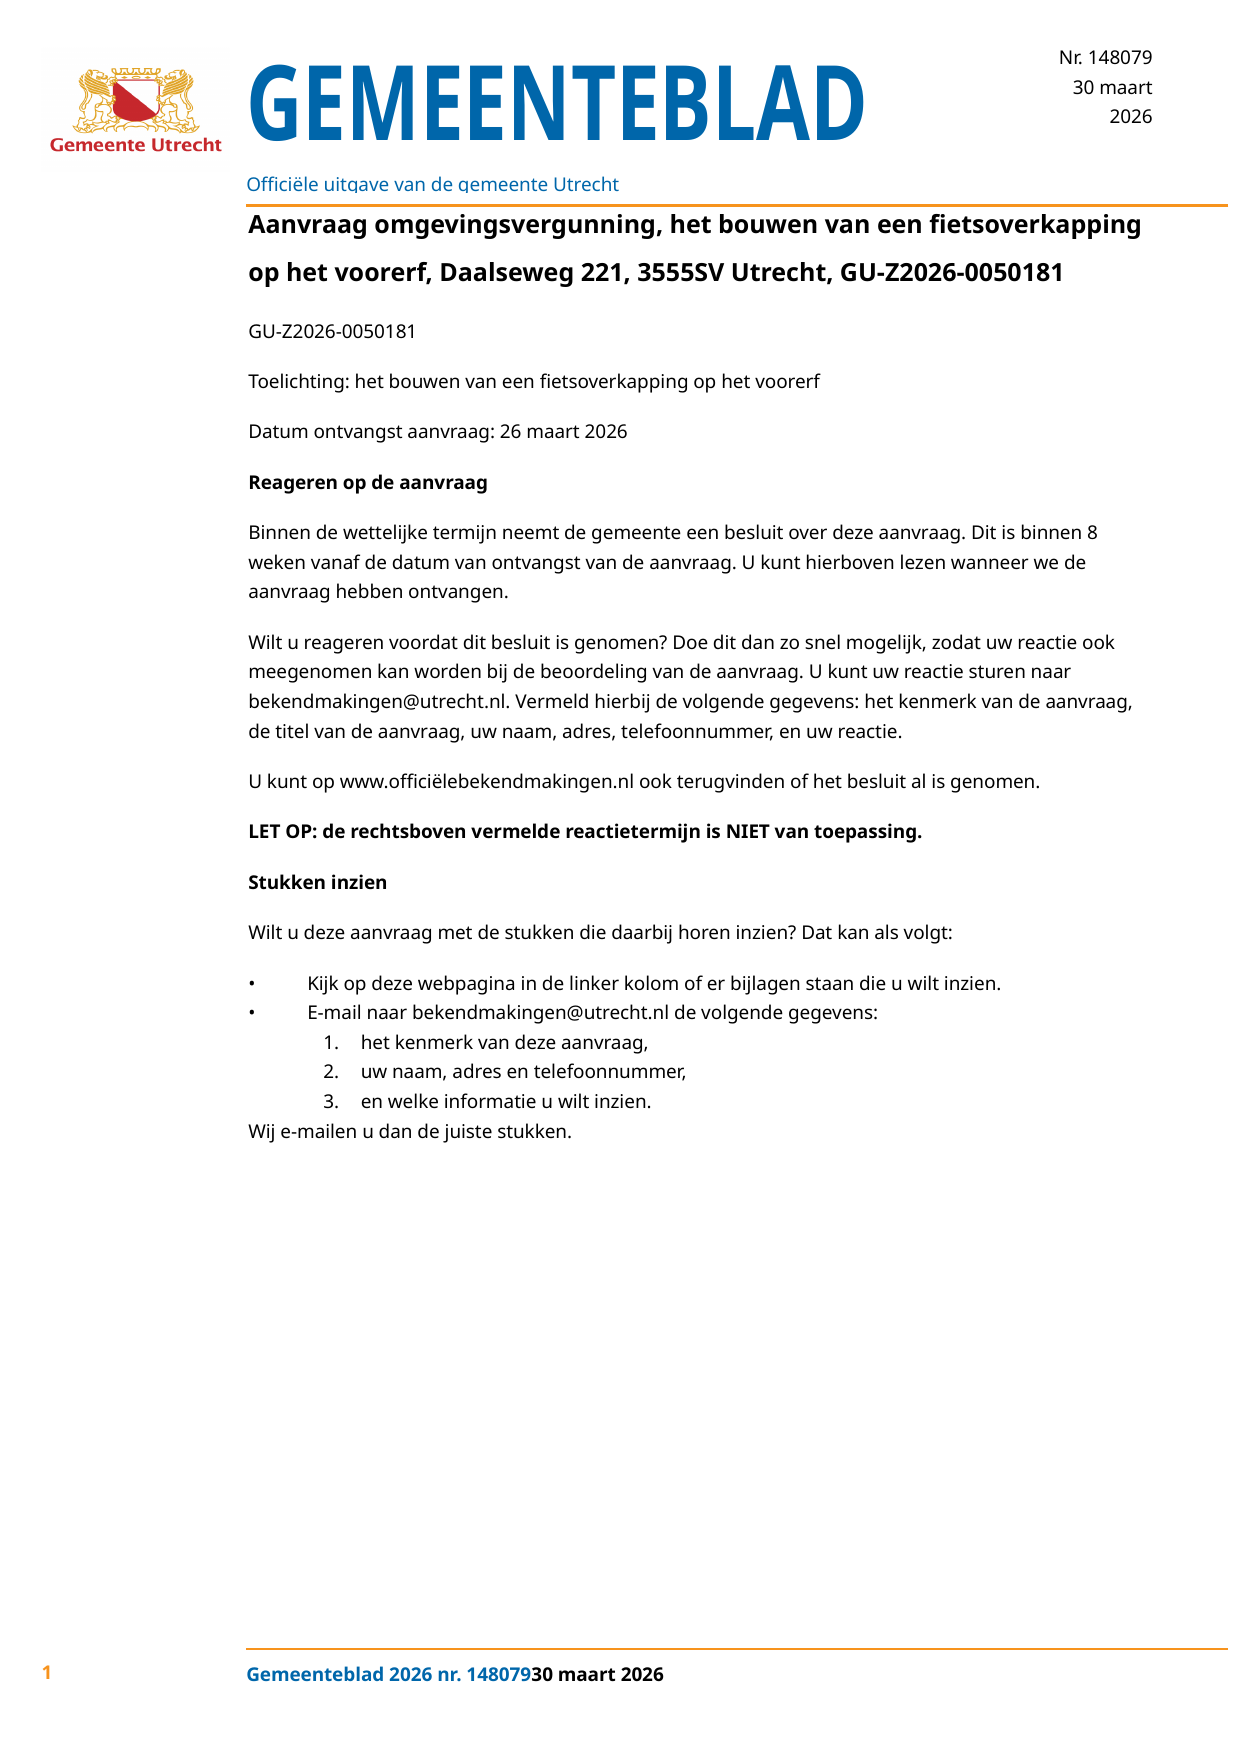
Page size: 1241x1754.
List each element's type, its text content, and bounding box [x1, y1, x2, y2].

text Toelichting: het bouwen van een fietsoverkapping op het voorerf [248, 368, 1152, 394]
list uw naam, adres en telefoonnummer, [323, 1059, 1152, 1084]
text Wilt u deze aanvraag met de stukken die daarbij horen inzien? Dat kan als volgt: [248, 919, 1152, 945]
text Aanvraag omgevingsvergunning, het bouwen van een fietsoverkapping op het voorerf, Daalseweg 221, 3555SV Utrecht, GU-Z2026-0050181 [248, 207, 1152, 288]
text Datum ontvangst aanvraag: 26 maart 2026 [248, 419, 1152, 444]
picture [41, 47, 231, 172]
text LET OP: de rechtsboven vermelde reactietermijn is NIET van toepassing. [248, 819, 1152, 844]
text Wilt u reageren voordat dit besluit is genomen? Doe dit dan zo snel mogelijk, zodat uw reactie ook meegenomen kan worden bij de beoordeling van de aanvraag. U kunt uw reactie sturen naar bekendmakingen@utrecht.nl. Vermeld hierbij de volgende gegevens: het kenmerk van de aanvraag, de titel van de aanvraag, uw naam, adres, telefoonnummer, en uw reactie. [248, 629, 1152, 744]
text U kunt op www.officiëlebekendmakingen.nl ook terugvinden of het besluit al is genomen. [248, 768, 1152, 794]
list en welke informatie u wilt inzien. [323, 1088, 1152, 1114]
list het kenmerk van deze aanvraag, [323, 1029, 1152, 1055]
list E-mail naar bekendmakingen@utrecht.nl de volgende gegevens: [248, 999, 1152, 1025]
text Stukken inzien [248, 869, 1152, 895]
text GU-Z2026-0050181 [248, 318, 1152, 344]
list Kijk op deze webpagina in de linker kolom of er bijlagen staan die u wilt inzien. [248, 970, 1152, 996]
text Wij e-mailen u dan de juiste stukken. [248, 1118, 1152, 1144]
text Reageren op de aanvraag [248, 469, 1152, 495]
text Binnen de wettelijke termijn neemt de gemeente een besluit over deze aanvraag. Dit is binnen 8 weken vanaf de datum van ontvangst van de aanvraag. U kunt hierboven lezen wanneer we de aanvraag hebben ontvangen. [248, 519, 1152, 604]
